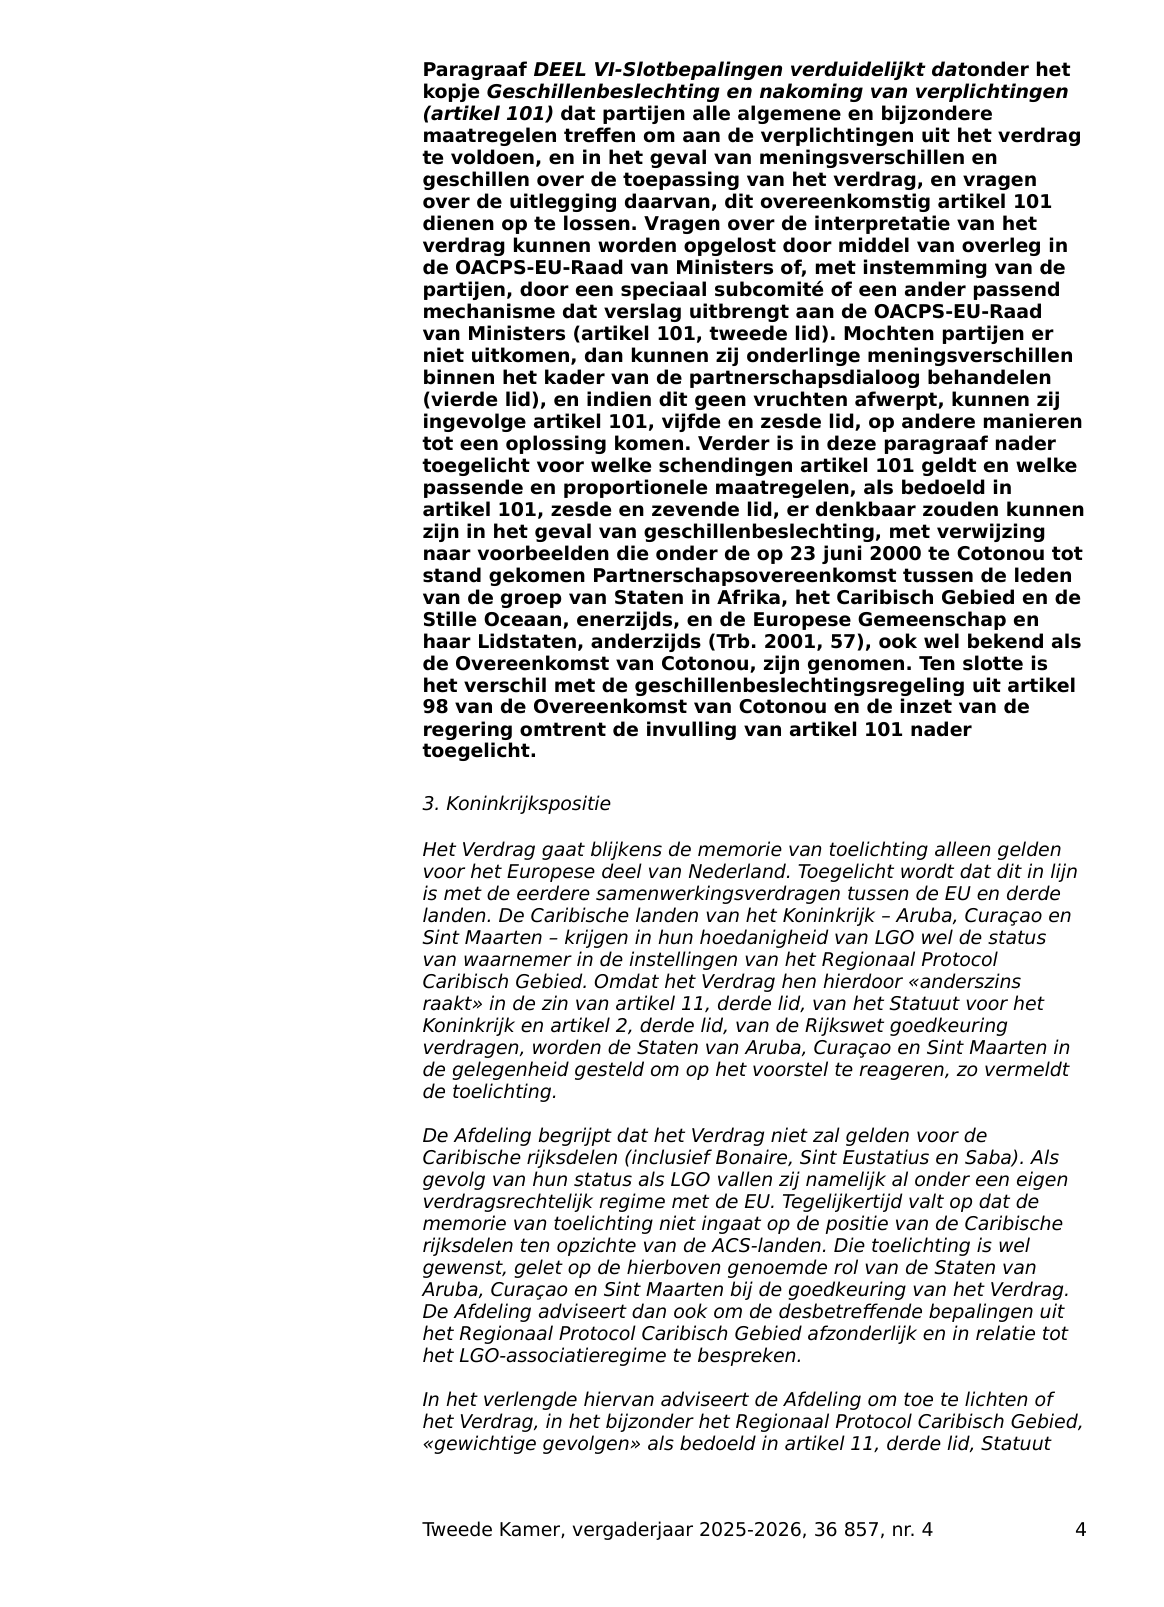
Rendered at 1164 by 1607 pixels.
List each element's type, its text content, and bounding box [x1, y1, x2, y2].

text Het Verdrag gaat blijkens de memorie van toelichting alleen gelden voor het Europese deel van Nederland. Toegelicht wordt dat dit in lijn is met de eerdere samenwerkingsverdragen tussen de EU en derde landen. De Caribische landen van het Koninkrijk – Aruba, Curaçao en Sint Maarten – krijgen in hun hoedanigheid van LGO wel de status van waarnemer in de instellingen van het Regionaal Protocol Caribisch Gebied. Omdat het Verdrag hen hierdoor «anderszins raakt» in de zin van artikel 11, derde lid, van het Statuut voor het Koninkrijk en artikel 2, derde lid, van de Rijkswet goedkeuring verdragen, worden de Staten van Aruba, Curaçao en Sint Maarten in de gelegenheid gesteld om op het voorstel te reageren, zo vermeldt de toelichting. [422, 839, 1087, 1103]
text In het verlengde hiervan adviseert de Afdeling om toe te lichten of het Verdrag, in het bijzonder het Regionaal Protocol Caribisch Gebied, «gewichtige gevolgen» als bedoeld in artikel 11, derde lid, Statuut [422, 1389, 1087, 1455]
subtitle 3. Koninkrijkspositie [422, 792, 1087, 814]
text De Afdeling begrijpt dat het Verdrag niet zal gelden voor de Caribische rijksdelen (inclusief Bonaire, Sint Eustatius en Saba). Als gevolg van hun status als LGO vallen zij namelijk al onder een eigen verdragsrechtelijk regime met de EU. Tegelijkertijd valt op dat de memorie van toelichting niet ingaat op de positie van de Caribische rijksdelen ten opzichte van de ACS-landen. Die toelichting is wel gewenst, gelet op de hierboven genoemde rol van de Staten van Aruba, Curaçao en Sint Maarten bij de goedkeuring van het Verdrag. De Afdeling adviseert dan ook om de desbetreffende bepalingen uit het Regionaal Protocol Caribisch Gebied afzonderlijk en in relatie tot het LGO-associatieregime te bespreken. [422, 1125, 1087, 1367]
text Paragraaf DEEL VI-Slotbepalingen verduidelijkt datonder het kopje Geschillenbeslechting en nakoming van verplichtingen (artikel 101) dat partijen alle algemene en bijzondere maatregelen treffen om aan de verplichtingen uit het verdrag te voldoen, en in het geval van meningsverschillen en geschillen over de toepassing van het verdrag, en vragen over de uitlegging daarvan, dit overeenkomstig artikel 101 dienen op te lossen. Vragen over de interpretatie van het verdrag kunnen worden opgelost door middel van overleg in de OACPS-EU-Raad van Ministers of, met instemming van de partijen, door een speciaal subcomité of een ander passend mechanisme dat verslag uitbrengt aan de OACPS-EU-Raad van Ministers (artikel 101, tweede lid). Mochten partijen er niet uitkomen, dan kunnen zij onderlinge meningsverschillen binnen het kader van de partnerschapsdialoog behandelen (vierde lid), en indien dit geen vruchten afwerpt, kunnen zij ingevolge artikel 101, vijfde en zesde lid, op andere manieren tot een oplossing komen. Verder is in deze paragraaf nader toegelicht voor welke schendingen artikel 101 geldt en welke passende en proportionele maatregelen, als bedoeld in artikel 101, zesde en zevende lid, er denkbaar zouden kunnen zijn in het geval van geschillenbeslechting, met verwijzing naar voorbeelden die onder de op 23 juni 2000 te Cotonou tot stand gekomen Partnerschapsovereenkomst tussen de leden van de groep van Staten in Afrika, het Caribisch Gebied en de Stille Oceaan, enerzijds, en de Europese Gemeenschap en haar Lidstaten, anderzijds (Trb. 2001, 57), ook wel bekend als de Overeenkomst van Cotonou, zijn genomen. Ten slotte is het verschil met de geschillenbeslechtingsregeling uit artikel 98 van de Overeenkomst van Cotonou en de inzet van de regering omtrent de invulling van artikel 101 nader toegelicht. [422, 59, 1087, 762]
